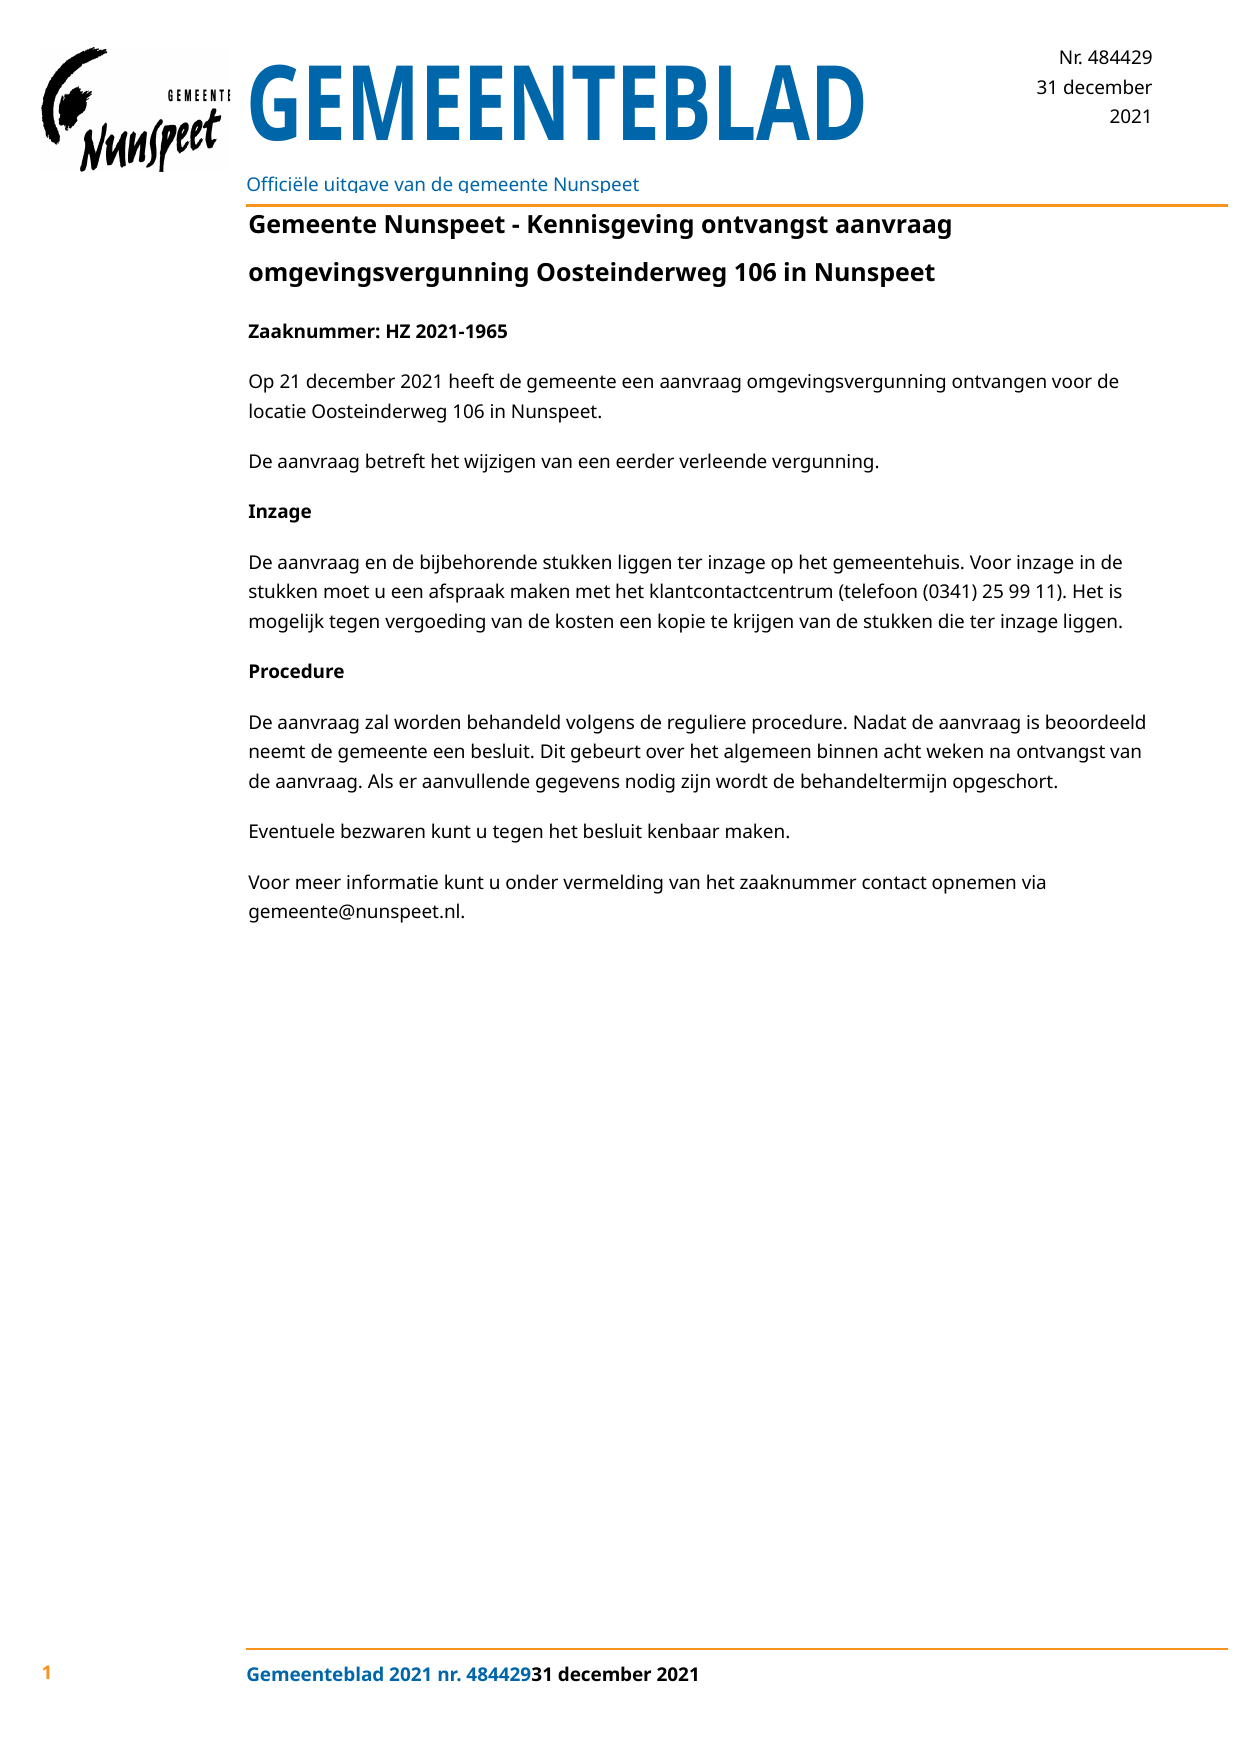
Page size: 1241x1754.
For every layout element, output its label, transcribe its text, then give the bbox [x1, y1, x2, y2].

text Gemeente Nunspeet - Kennisgeving ontvangst aanvraag omgevingsvergunning Oosteinderweg 106 in Nunspeet [248, 207, 1152, 288]
text Zaaknummer: HZ 2021-1965 [248, 318, 1152, 344]
text De aanvraag zal worden behandeld volgens de reguliere procedure. Nadat de aanvraag is beoordeeld neemt de gemeente een besluit. Dit gebeurt over het algemeen binnen acht weken na ontvangst van de aanvraag. Als er aanvullende gegevens nodig zijn wordt de behandeltermijn opgeschort. [248, 709, 1152, 794]
text Eventuele bezwaren kunt u tegen het besluit kenbaar maken. [248, 819, 1152, 844]
text Procedure [248, 659, 1152, 684]
text Voor meer informatie kunt u onder vermelding van het zaaknummer contact opnemen via gemeente@nunspeet.nl. [248, 869, 1152, 924]
text De aanvraag en de bijbehorende stukken liggen ter inzage op het gemeentehuis. Voor inzage in de stukken moet u een afspraak maken met het klantcontactcentrum (telefoon (0341) 25 99 11). Het is mogelijk tegen vergoeding van de kosten een kopie te krijgen van de stukken die ter inzage liggen. [248, 549, 1152, 634]
picture [41, 47, 231, 172]
text Inzage [248, 499, 1152, 524]
text De aanvraag betreft het wijzigen van een eerder verleende vergunning. [248, 448, 1152, 474]
text Op 21 december 2021 heeft de gemeente een aanvraag omgevingsvergunning ontvangen voor de locatie Oosteinderweg 106 in Nunspeet. [248, 368, 1152, 424]
